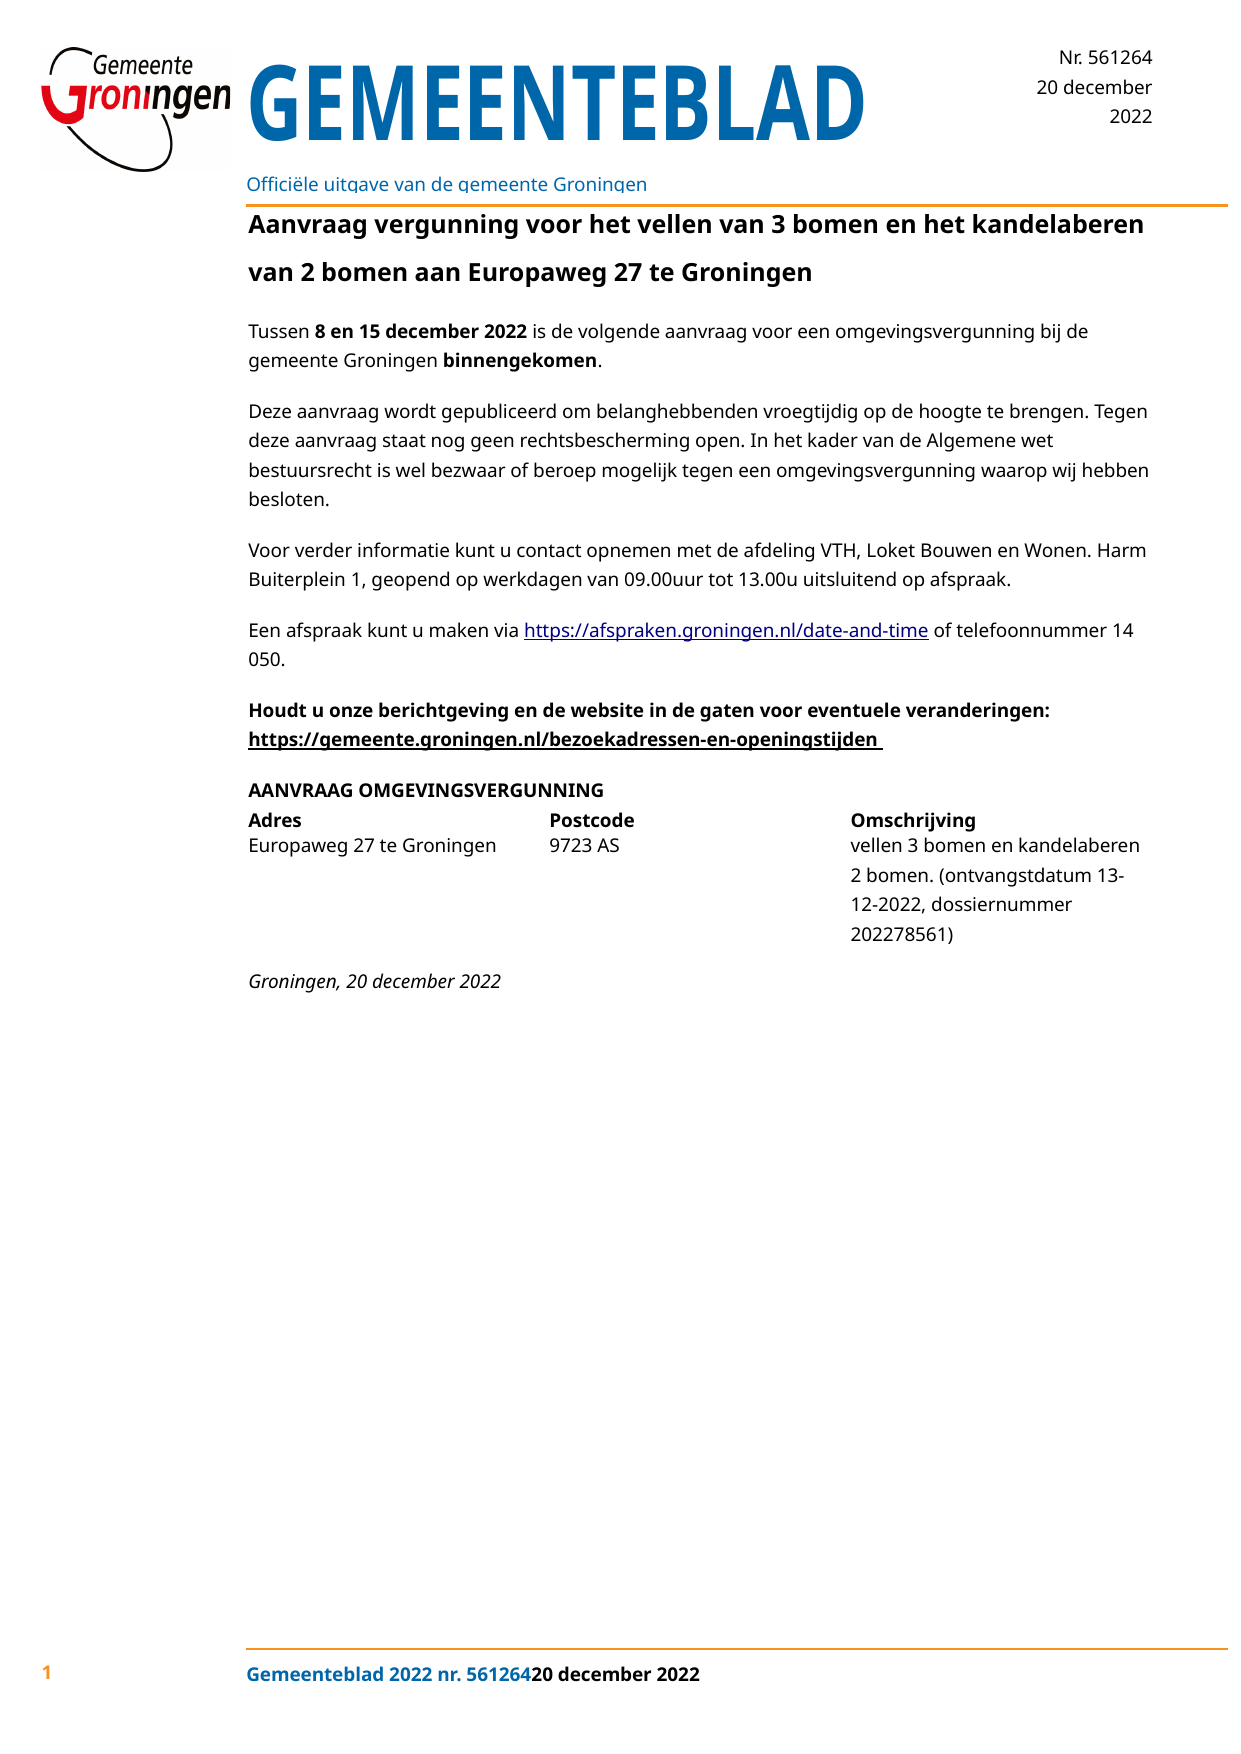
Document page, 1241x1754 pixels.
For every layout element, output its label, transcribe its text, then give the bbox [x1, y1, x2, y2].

text Voor verder informatie kunt u contact opnemen met de afdeling VTH, Loket Bouwen en Wonen. Harm Buiterplein 1, geopend op werkdagen van 09.00uur tot 13.00u uitsluitend op afspraak. [248, 537, 1152, 592]
text AANVRAAG OMGEVINGSVERGUNNING [248, 777, 1152, 803]
text Een afspraak kunt u maken via https://afspraken.groningen.nl/date-and-time of telefoonnummer 14 050. [248, 617, 1152, 672]
text Houdt u onze berichtgeving en de website in de gaten voor eventuele veranderingen: https://gemeente.groningen.nl/bezoekadressen-en-openingstijden [248, 697, 1152, 752]
text Aanvraag vergunning voor het vellen van 3 bomen en het kandelaberen van 2 bomen aan Europaweg 27 te Groningen [248, 207, 1152, 288]
table_header Postcode [549, 807, 850, 832]
table_header Adres [248, 807, 549, 832]
text Tussen 8 en 15 december 2022 is de volgende aanvraag voor een omgevingsvergunning bij de gemeente Groningen binnengekomen. [248, 318, 1152, 373]
text Deze aanvraag wordt gepubliceerd om belanghebbenden vroegtijdig op de hoogte te brengen. Tegen deze aanvraag staat nog geen rechtsbescherming open. In het kader van de Algemene wet bestuursrecht is wel bezwaar of beroep mogelijk tegen een omgevingsvergunning waarop wij hebben besloten. [248, 398, 1152, 512]
table_cell 9723 AS [549, 833, 850, 947]
picture [41, 47, 231, 172]
table_cell Europaweg 27 te Groningen [248, 833, 549, 947]
table_header Omschrijving [850, 807, 1152, 832]
table_cell vellen 3 bomen en kandelaberen 2 bomen. (ontvangstdatum 13-12-2022, dossiernummer 202278561) [850, 833, 1152, 947]
text Groningen, 20 december 2022 [248, 968, 1152, 994]
